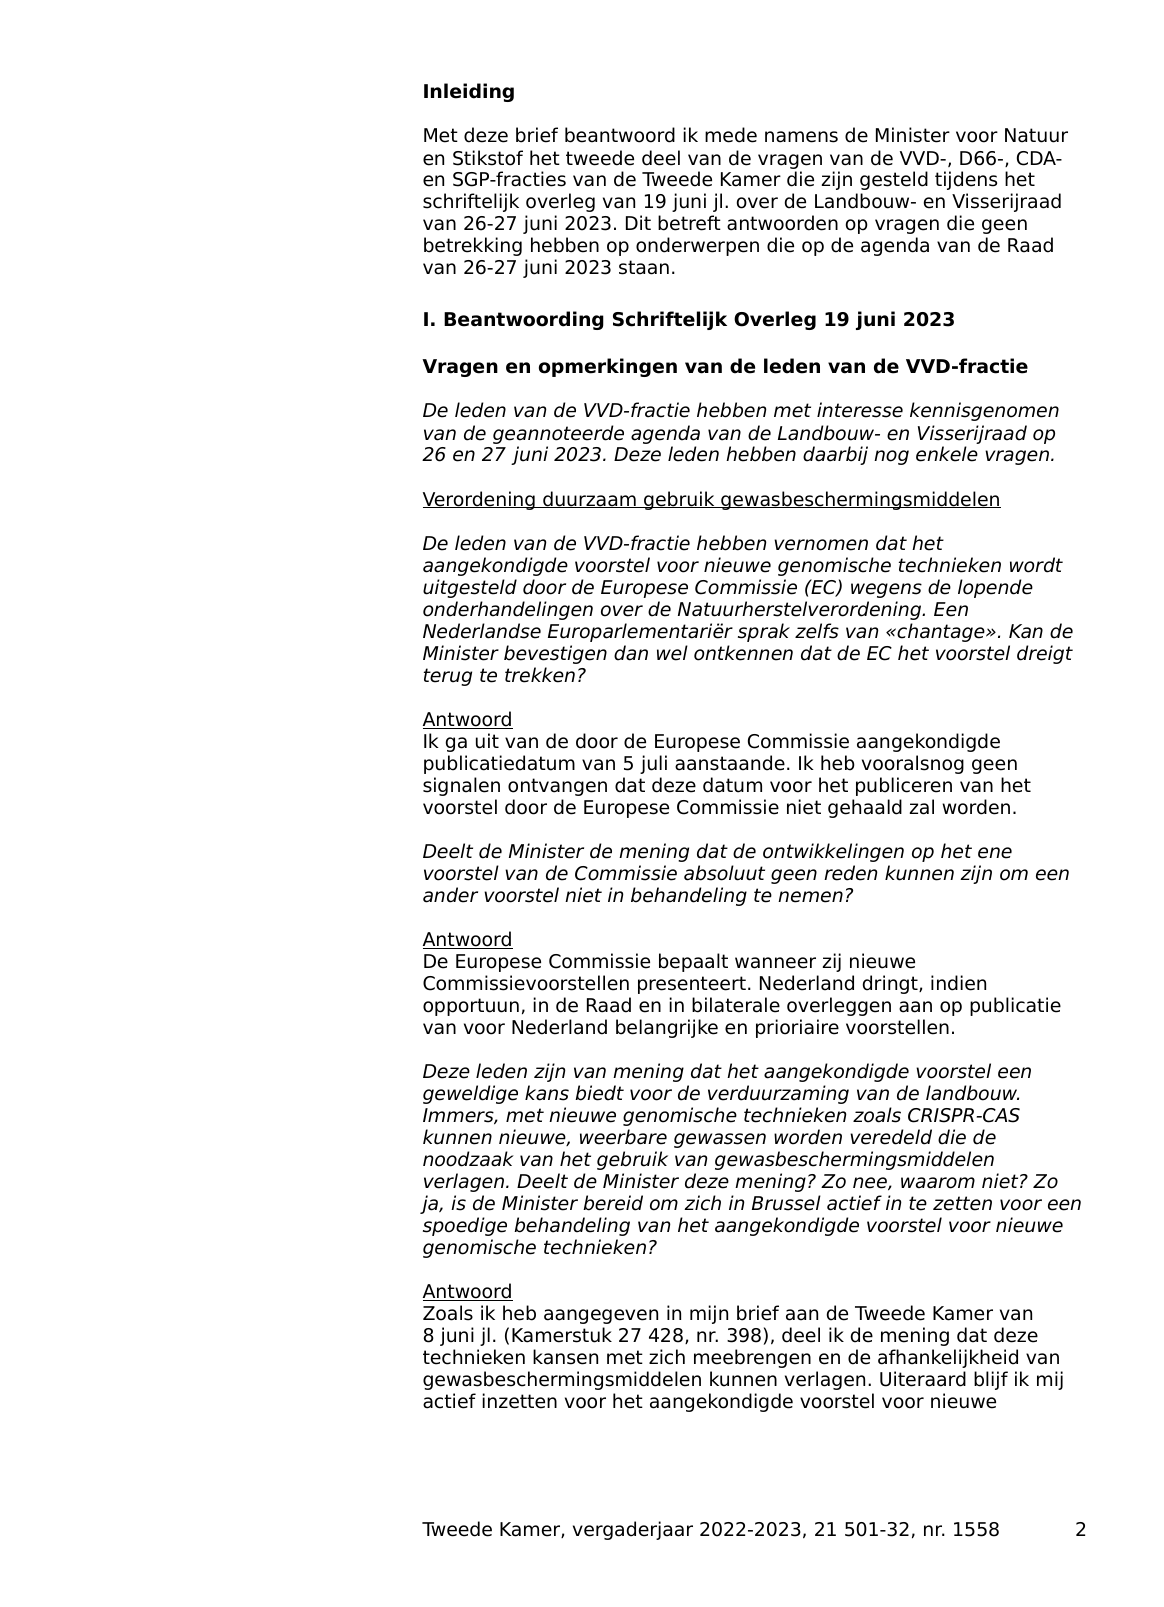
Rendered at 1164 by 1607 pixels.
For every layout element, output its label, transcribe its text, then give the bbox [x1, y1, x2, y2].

text Antwoord [422, 929, 1087, 951]
text Antwoord [422, 1281, 1087, 1303]
subtitle I. Beantwoording Schriftelijk Overleg 19 juni 2023 [422, 309, 1087, 331]
text De Europese Commissie bepaalt wanneer zij nieuwe Commissievoorstellen presenteert. Nederland dringt, indien opportuun, in de Raad en in bilaterale overleggen aan op publicatie van voor Nederland belangrijke en prioriaire voorstellen. [422, 951, 1087, 1039]
subtitle Inleiding [422, 81, 1087, 103]
subtitle Vragen en opmerkingen van de leden van de VVD-fractie [422, 356, 1087, 378]
subtitle Verordening duurzaam gebruik gewasbeschermingsmiddelen [422, 488, 1087, 511]
text Deze leden zijn van mening dat het aangekondigde voorstel een geweldige kans biedt voor de verduurzaming van de landbouw. Immers, met nieuwe genomische technieken zoals CRISPR-CAS kunnen nieuwe, weerbare gewassen worden veredeld die de noodzaak van het gebruik van gewasbeschermingsmiddelen verlagen. Deelt de Minister deze mening? Zo nee, waarom niet? Zo ja, is de Minister bereid om zich in Brussel actief in te zetten voor een spoedige behandeling van het aangekondigde voorstel voor nieuwe genomische technieken? [422, 1061, 1087, 1259]
text Antwoord [422, 709, 1087, 731]
text Ik ga uit van de door de Europese Commissie aangekondigde publicatiedatum van 5 juli aanstaande. Ik heb vooralsnog geen signalen ontvangen dat deze datum voor het publiceren van het voorstel door de Europese Commissie niet gehaald zal worden. [422, 731, 1087, 819]
text De leden van de VVD-fractie hebben vernomen dat het aangekondigde voorstel voor nieuwe genomische technieken wordt uitgesteld door de Europese Commissie (EC) wegens de lopende onderhandelingen over de Natuurherstelverordening. Een Nederlandse Europarlementariër sprak zelfs van «chantage». Kan de Minister bevestigen dan wel ontkennen dat de EC het voorstel dreigt terug te trekken? [422, 533, 1087, 687]
text Zoals ik heb aangegeven in mijn brief aan de Tweede Kamer van 8 juni jl. (Kamerstuk 27 428, nr. 398), deel ik de mening dat deze technieken kansen met zich meebrengen en de afhankelijkheid van gewasbeschermingsmiddelen kunnen verlagen. Uiteraard blijf ik mij actief inzetten voor het aangekondigde voorstel voor nieuwe [422, 1303, 1087, 1413]
text Deelt de Minister de mening dat de ontwikkelingen op het ene voorstel van de Commissie absoluut geen reden kunnen zijn om een ander voorstel niet in behandeling te nemen? [422, 841, 1087, 907]
text De leden van de VVD-fractie hebben met interesse kennisgenomen van de geannoteerde agenda van de Landbouw- en Visserijraad op 26 en 27 juni 2023. Deze leden hebben daarbij nog enkele vragen. [422, 400, 1087, 466]
text Met deze brief beantwoord ik mede namens de Minister voor Natuur en Stikstof het tweede deel van de vragen van de VVD-, D66-, CDA- en SGP-fracties van de Tweede Kamer die zijn gesteld tijdens het schriftelijk overleg van 19 juni jl. over de Landbouw- en Visserijraad van 26-27 juni 2023. Dit betreft antwoorden op vragen die geen betrekking hebben op onderwerpen die op de agenda van de Raad van 26-27 juni 2023 staan. [422, 125, 1087, 279]
